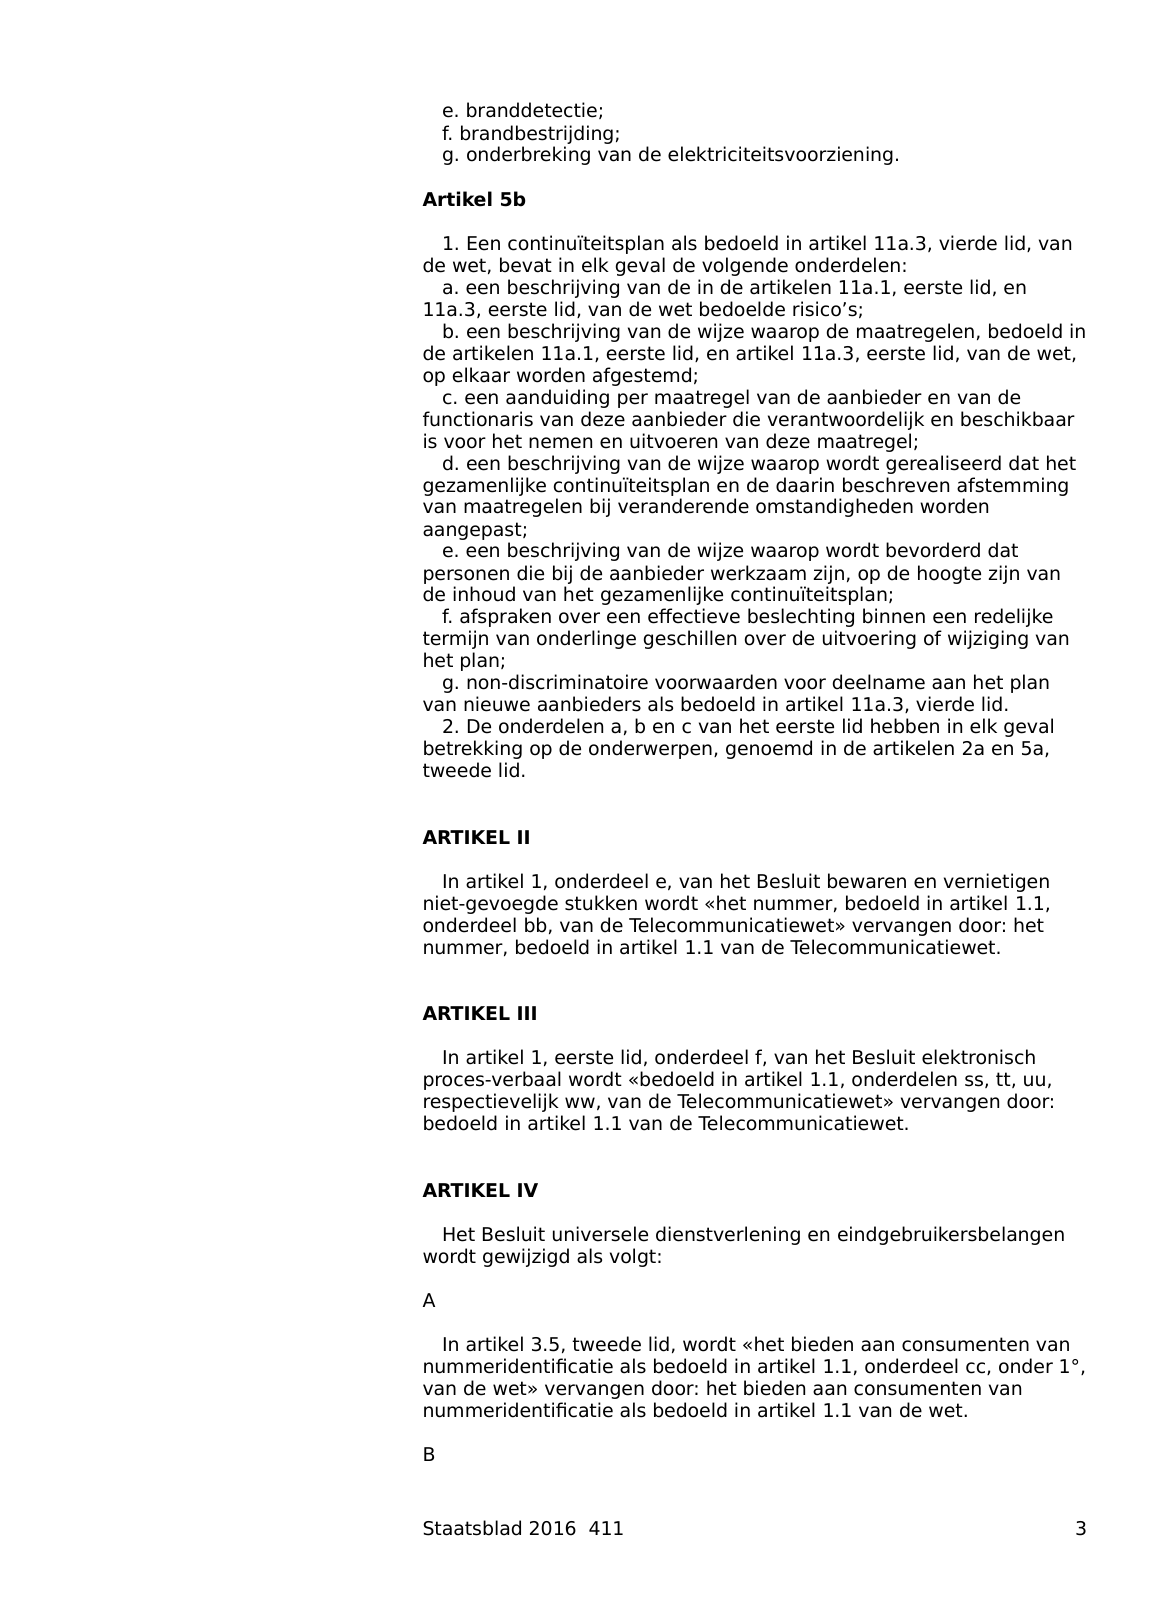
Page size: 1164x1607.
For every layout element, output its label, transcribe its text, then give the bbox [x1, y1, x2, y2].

text In artikel 1, eerste lid, onderdeel f, van het Besluit elektronisch proces-verbaal wordt «bedoeld in artikel 1.1, onderdelen ss, tt, uu, respectievelijk ww, van de Telecommunicatiewet» vervangen door: bedoeld in artikel 1.1 van de Telecommunicatiewet. [422, 1047, 1087, 1135]
text e. branddetectie; [422, 100, 1087, 122]
text c. een aanduiding per maatregel van de aanbieder en van de functionaris van deze aanbieder die verantwoordelijk en beschikbaar is voor het nemen en uitvoeren van deze maatregel; [422, 387, 1087, 452]
text 1. Een continuïteitsplan als bedoeld in artikel 11a.3, vierde lid, van de wet, bevat in elk geval de volgende onderdelen: [422, 233, 1087, 277]
text b. een beschrijving van de wijze waarop de maatregelen, bedoeld in de artikelen 11a.1, eerste lid, en artikel 11a.3, eerste lid, van de wet, op elkaar worden afgestemd; [422, 321, 1087, 387]
text f. afspraken over een effectieve beslechting binnen een redelijke termijn van onderlinge geschillen over de uitvoering of wijziging van het plan; [422, 606, 1087, 672]
subtitle ARTIKEL III [422, 1003, 1087, 1025]
text e. een beschrijving van de wijze waarop wordt bevorderd dat personen die bij de aanbieder werkzaam zijn, op de hoogte zijn van de inhoud van het gezamenlijke continuïteitsplan; [422, 540, 1087, 606]
text g. onderbreking van de elektriciteitsvoorziening. [422, 144, 1087, 166]
text Het Besluit universele dienstverlening en eindgebruikersbelangen wordt gewijzigd als volgt: [422, 1224, 1087, 1268]
text g. non-discriminatoire voorwaarden voor deelname aan het plan van nieuwe aanbieders als bedoeld in artikel 11a.3, vierde lid. [422, 672, 1087, 716]
text d. een beschrijving van de wijze waarop wordt gerealiseerd dat het gezamenlijke continuïteitsplan en de daarin beschreven afstemming van maatregelen bij veranderende omstandigheden worden aangepast; [422, 452, 1087, 540]
subtitle ARTIKEL IV [422, 1179, 1087, 1201]
subtitle ARTIKEL II [422, 827, 1087, 848]
subtitle Artikel 5b [422, 188, 1087, 211]
text B [422, 1444, 1087, 1466]
text In artikel 1, onderdeel e, van het Besluit bewaren en vernietigen niet-gevoegde stukken wordt «het nummer, bedoeld in artikel 1.1, onderdeel bb, van de Telecommunicatiewet» vervangen door: het nummer, bedoeld in artikel 1.1 van de Telecommunicatiewet. [422, 871, 1087, 959]
text f. brandbestrijding; [422, 122, 1087, 144]
text a. een beschrijving van de in de artikelen 11a.1, eerste lid, en 11a.3, eerste lid, van de wet bedoelde risico’s; [422, 277, 1087, 321]
text A [422, 1290, 1087, 1312]
text 2. De onderdelen a, b en c van het eerste lid hebben in elk geval betrekking op de onderwerpen, genoemd in de artikelen 2a en 5a, tweede lid. [422, 716, 1087, 782]
text In artikel 3.5, tweede lid, wordt «het bieden aan consumenten van nummeridentificatie als bedoeld in artikel 1.1, onderdeel cc, onder 1°, van de wet» vervangen door: het bieden aan consumenten van nummeridentificatie als bedoeld in artikel 1.1 van de wet. [422, 1334, 1087, 1422]
